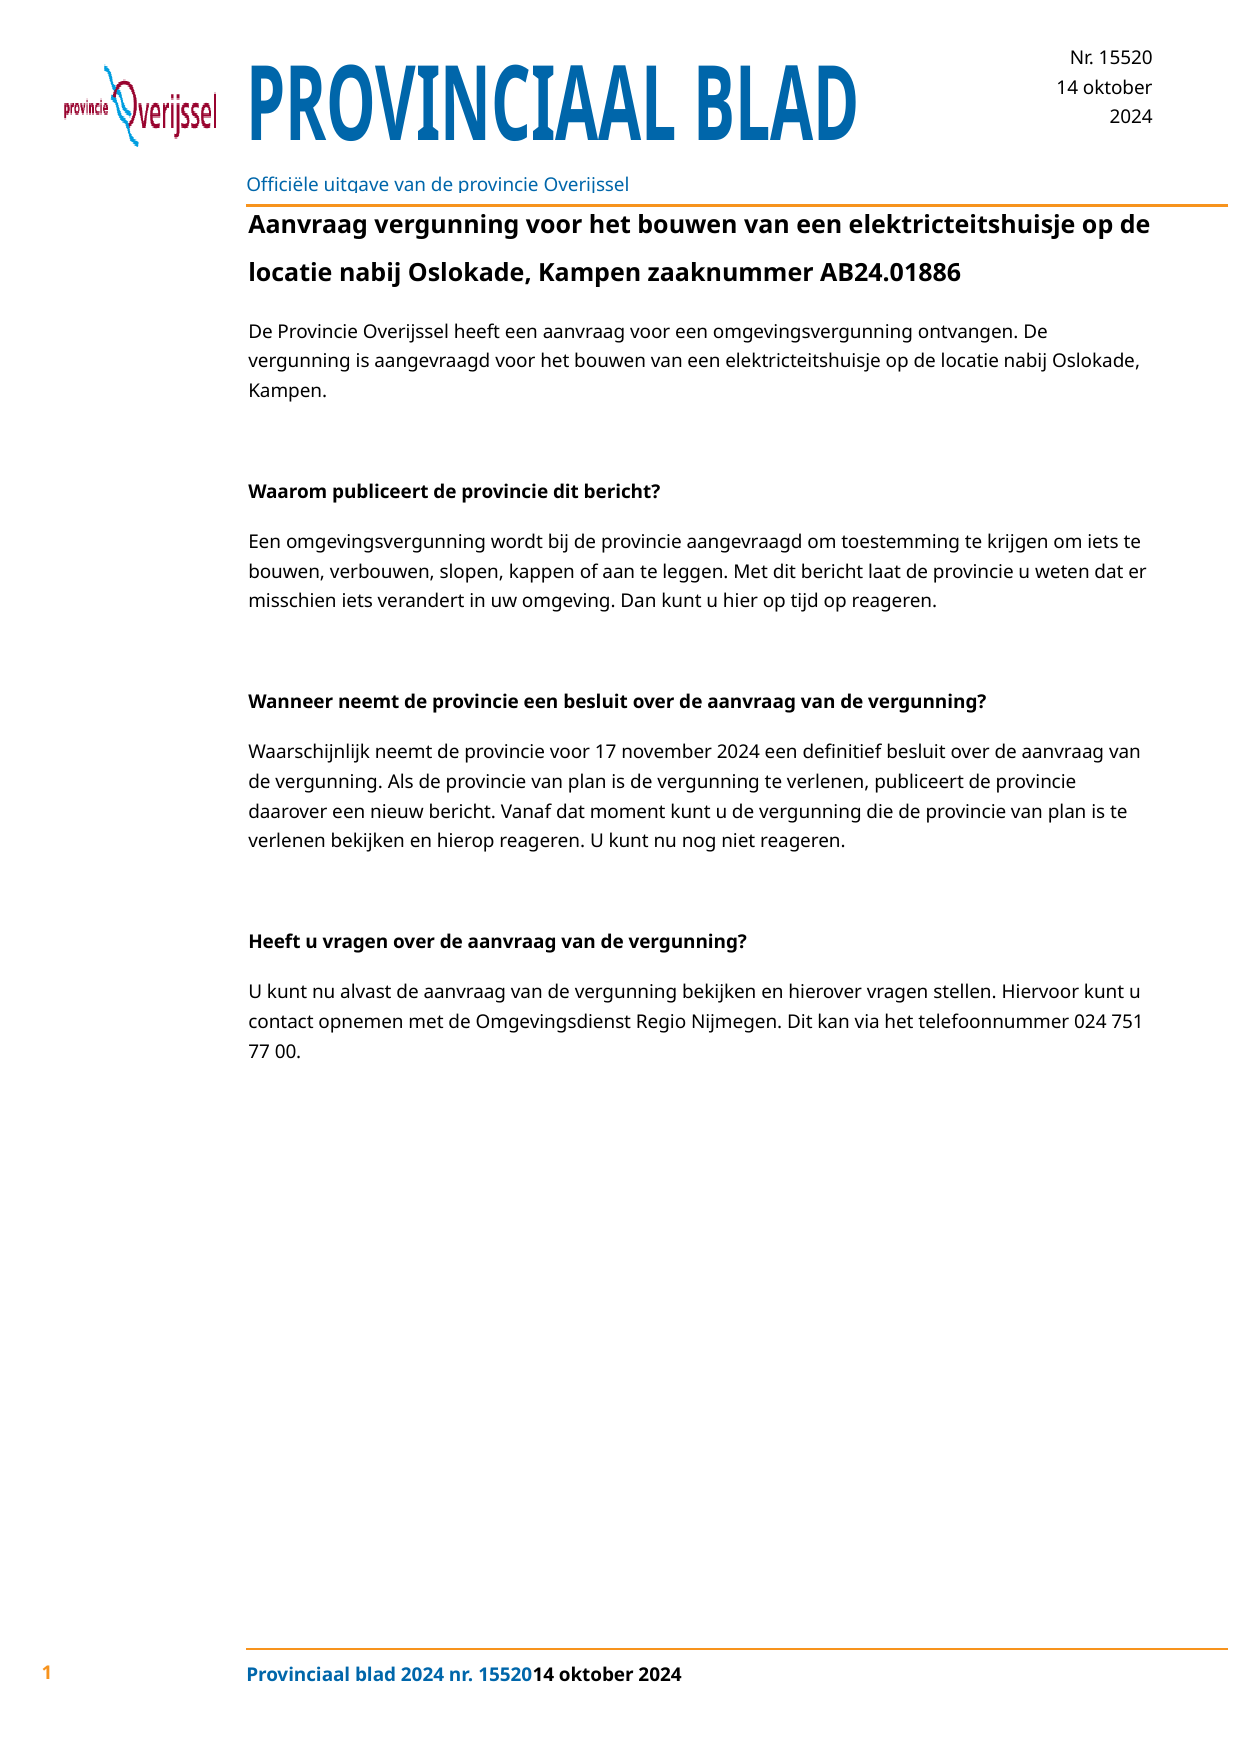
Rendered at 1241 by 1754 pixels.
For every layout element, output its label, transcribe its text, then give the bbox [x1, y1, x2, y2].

text Waarschijnlijk neemt de provincie voor 17 november 2024 een definitief besluit over de aanvraag van de vergunning. Als de provincie van plan is de vergunning te verlenen, publiceert de provincie daarover een nieuw bericht. Vanaf dat moment kunt u de vergunning die de provincie van plan is te verlenen bekijken en hierop reageren. U kunt nu nog niet reageren. [248, 739, 1152, 853]
text Heeft u vragen over de aanvraag van de vergunning? [248, 928, 1152, 954]
text Een omgevingsvergunning wordt bij de provincie aangevraagd om toestemming te krijgen om iets te bouwen, verbouwen, slopen, kappen of aan te leggen. Met dit bericht laat de provincie u weten dat er misschien iets verandert in uw omgeving. Dan kunt u hier op tijd op reageren. [248, 528, 1152, 613]
text Wanneer neemt de provincie een besluit over de aanvraag van de vergunning? [248, 688, 1152, 714]
text De Provincie Overijssel heeft een aanvraag voor een omgevingsvergunning ontvangen. De vergunning is aangevraagd voor het bouwen van een elektricteitshuisje op de locatie nabij Oslokade, Kampen. [248, 318, 1152, 403]
picture [41, 47, 231, 172]
text U kunt nu alvast de aanvraag van de vergunning bekijken en hierover vragen stellen. Hiervoor kunt u contact opnemen met de Omgevingsdienst Regio Nijmegen. Dit kan via het telefoonnummer 024 751 77 00. [248, 979, 1152, 1064]
text Waarom publiceert de provincie dit bericht? [248, 478, 1152, 504]
text Aanvraag vergunning voor het bouwen van een elektricteitshuisje op de locatie nabij Oslokade, Kampen zaaknummer AB24.01886 [248, 207, 1152, 288]
